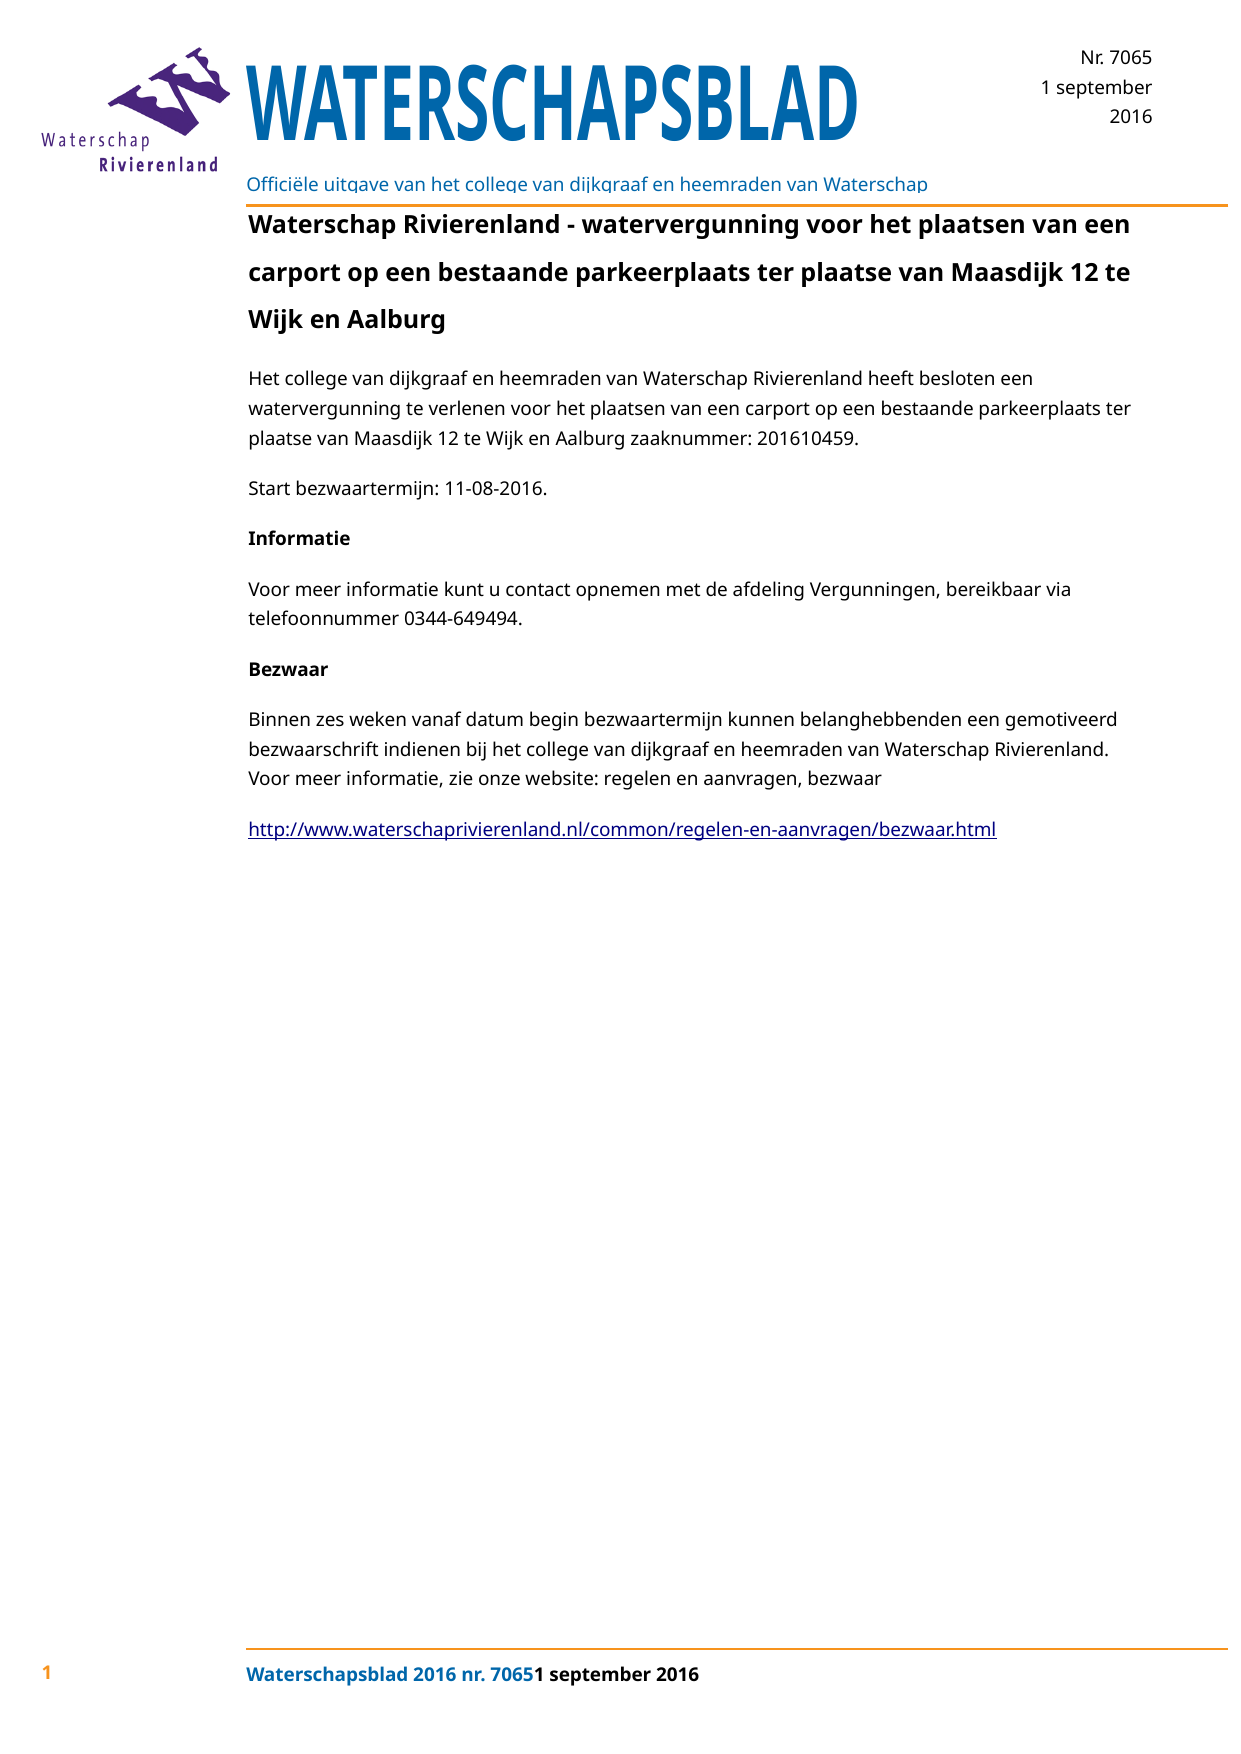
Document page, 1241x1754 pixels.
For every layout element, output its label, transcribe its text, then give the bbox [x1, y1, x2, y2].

text Informatie [248, 526, 1152, 551]
text Voor meer informatie kunt u contact opnemen met de afdeling Vergunningen, bereikbaar via telefoonnummer 0344-649494. [248, 576, 1152, 631]
text Start bezwaartermijn: 11-08-2016. [248, 475, 1152, 501]
text Waterschap Rivierenland - watervergunning voor het plaatsen van een carport op een bestaande parkeerplaats ter plaatse van Maasdijk 12 te Wijk en Aalburg [248, 207, 1152, 336]
picture [41, 47, 231, 172]
text Binnen zes weken vanaf datum begin bezwaartermijn kunnen belanghebbenden een gemotiveerd bezwaarschrift indienen bij het college van dijkgraaf en heemraden van Waterschap Rivierenland. Voor meer informatie, zie onze website: regelen en aanvragen, bezwaar [248, 706, 1152, 791]
text Bezwaar [248, 656, 1152, 682]
text Het college van dijkgraaf en heemraden van Waterschap Rivierenland heeft besloten een watervergunning te verlenen voor het plaatsen van een carport op een bestaande parkeerplaats ter plaatse van Maasdijk 12 te Wijk en Aalburg zaaknummer: 201610459. [248, 366, 1152, 450]
text http://www.waterschaprivierenland.nl/common/regelen-en-aanvragen/bezwaar.html [248, 816, 1152, 842]
